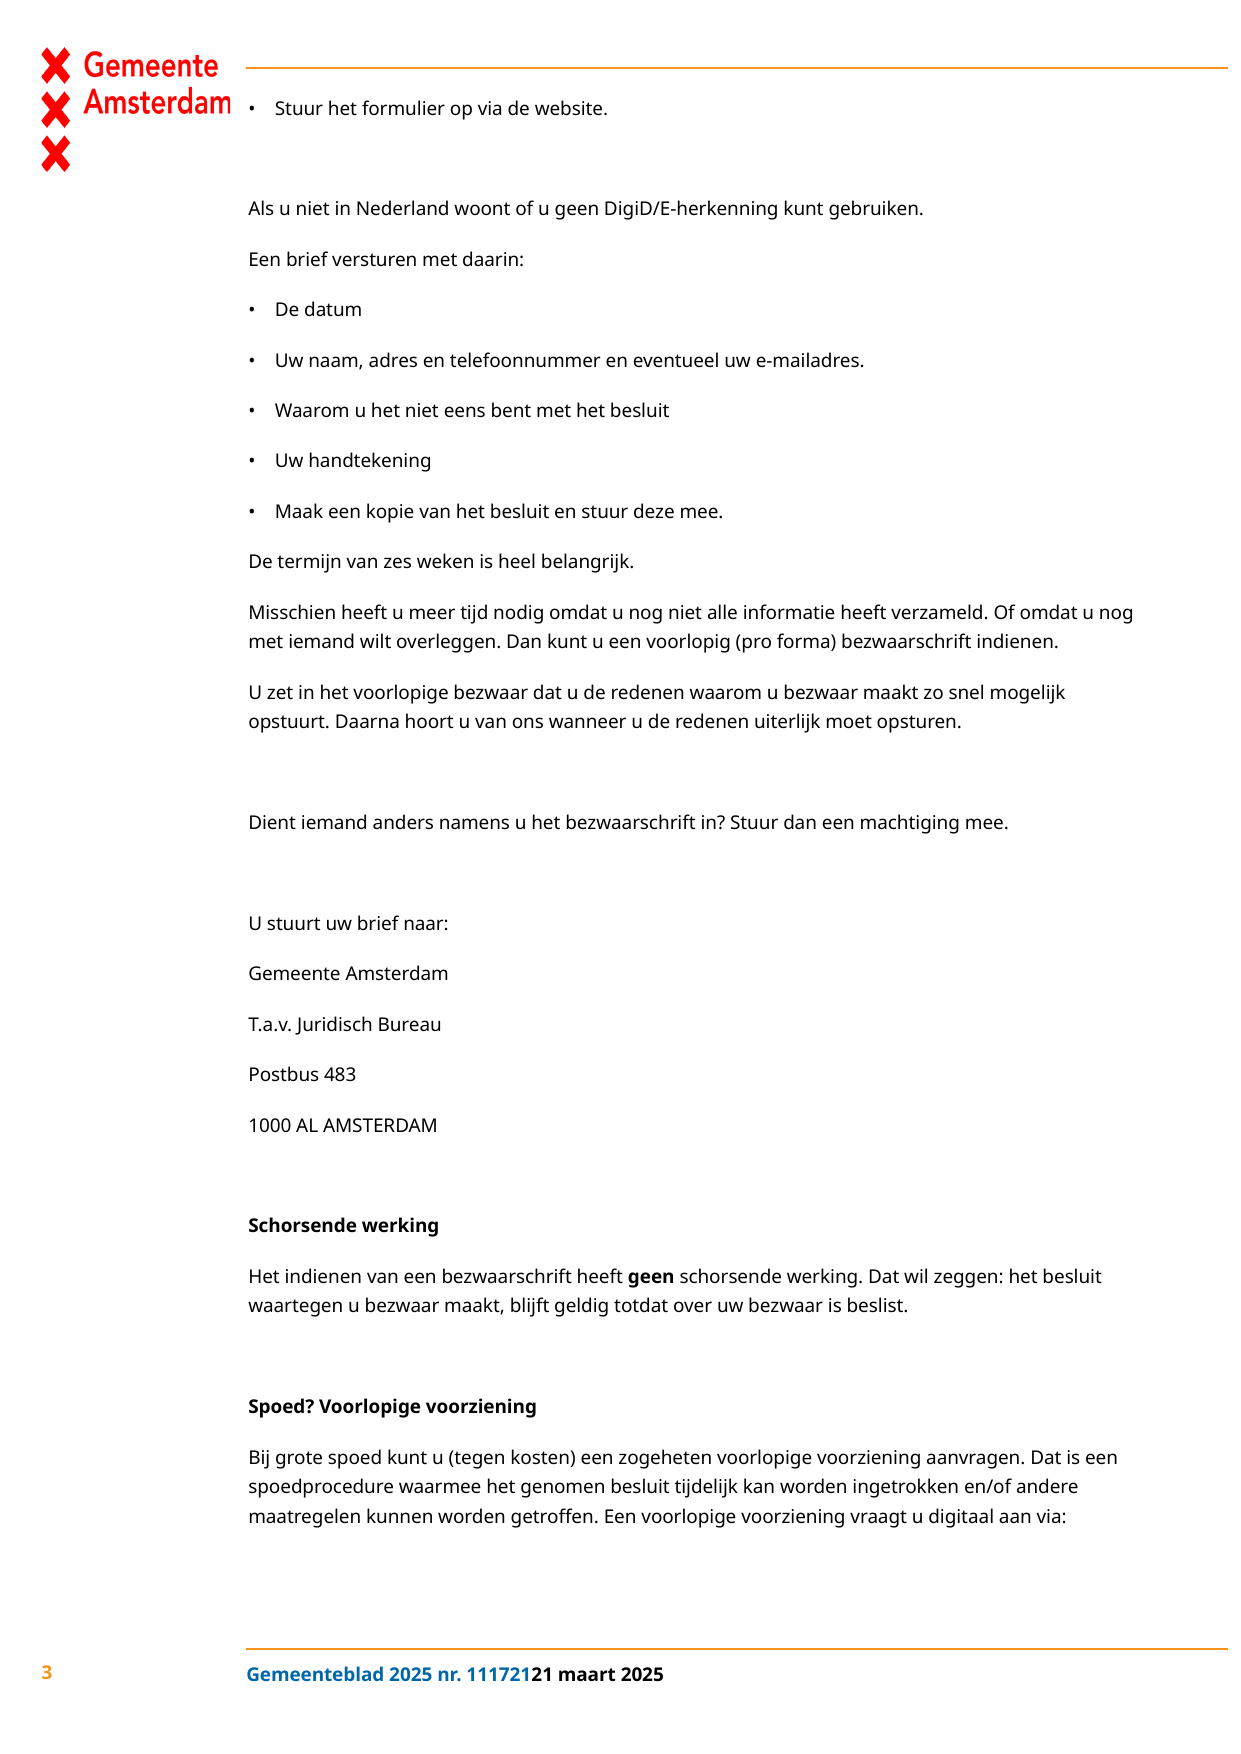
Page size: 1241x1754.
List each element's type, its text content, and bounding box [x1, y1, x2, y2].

text • Waarom u het niet eens bent met het besluit [248, 397, 1152, 423]
picture [41, 47, 231, 172]
text • Stuur het formulier op via de website. [248, 95, 1152, 121]
text • Uw handtekening [248, 448, 1152, 473]
text Schorsende werking [248, 1213, 1152, 1238]
text Postbus 483 [248, 1061, 1152, 1087]
text Spoed? Voorlopige voorziening [248, 1393, 1152, 1419]
text • De datum [248, 296, 1152, 322]
text Bij grote spoed kunt u (tegen kosten) een zogeheten voorlopige voorziening aanvragen. Dat is een spoedprocedure waarmee het genomen besluit tijdelijk kan worden ingetrokken en/of andere maatregelen kunnen worden getroffen. Een voorlopige voorziening vraagt u digitaal aan via: [248, 1444, 1152, 1529]
text De termijn van zes weken is heel belangrijk. [248, 548, 1152, 574]
text T.a.v. Juridisch Bureau [248, 1011, 1152, 1037]
text Als u niet in Nederland woont of u geen DigiD/E-herkenning kunt gebruiken. [248, 196, 1152, 221]
text 1000 AL AMSTERDAM [248, 1112, 1152, 1138]
text • Maak een kopie van het besluit en stuur deze mee. [248, 498, 1152, 524]
text Het indienen van een bezwaarschrift heeft geen schorsende werking. Dat wil zeggen: het besluit waartegen u bezwaar maakt, blijft geldig totdat over uw bezwaar is beslist. [248, 1263, 1152, 1318]
text Dient iemand anders namens u het bezwaarschrift in? Stuur dan een machtiging mee. [248, 809, 1152, 835]
text Gemeente Amsterdam [248, 961, 1152, 986]
text Een brief versturen met daarin: [248, 246, 1152, 272]
text • Uw naam, adres en telefoonnummer en eventueel uw e-mailadres. [248, 347, 1152, 373]
text U stuurt uw brief naar: [248, 910, 1152, 936]
text Misschien heeft u meer tijd nodig omdat u nog niet alle informatie heeft verzameld. Of omdat u nog met iemand wilt overleggen. Dan kunt u een voorlopig (pro forma) bezwaarschrift indienen. [248, 599, 1152, 654]
text U zet in het voorlopige bezwaar dat u de redenen waarom u bezwaar maakt zo snel mogelijk opstuurt. Daarna hoort u van ons wanneer u de redenen uiterlijk moet opsturen. [248, 679, 1152, 734]
